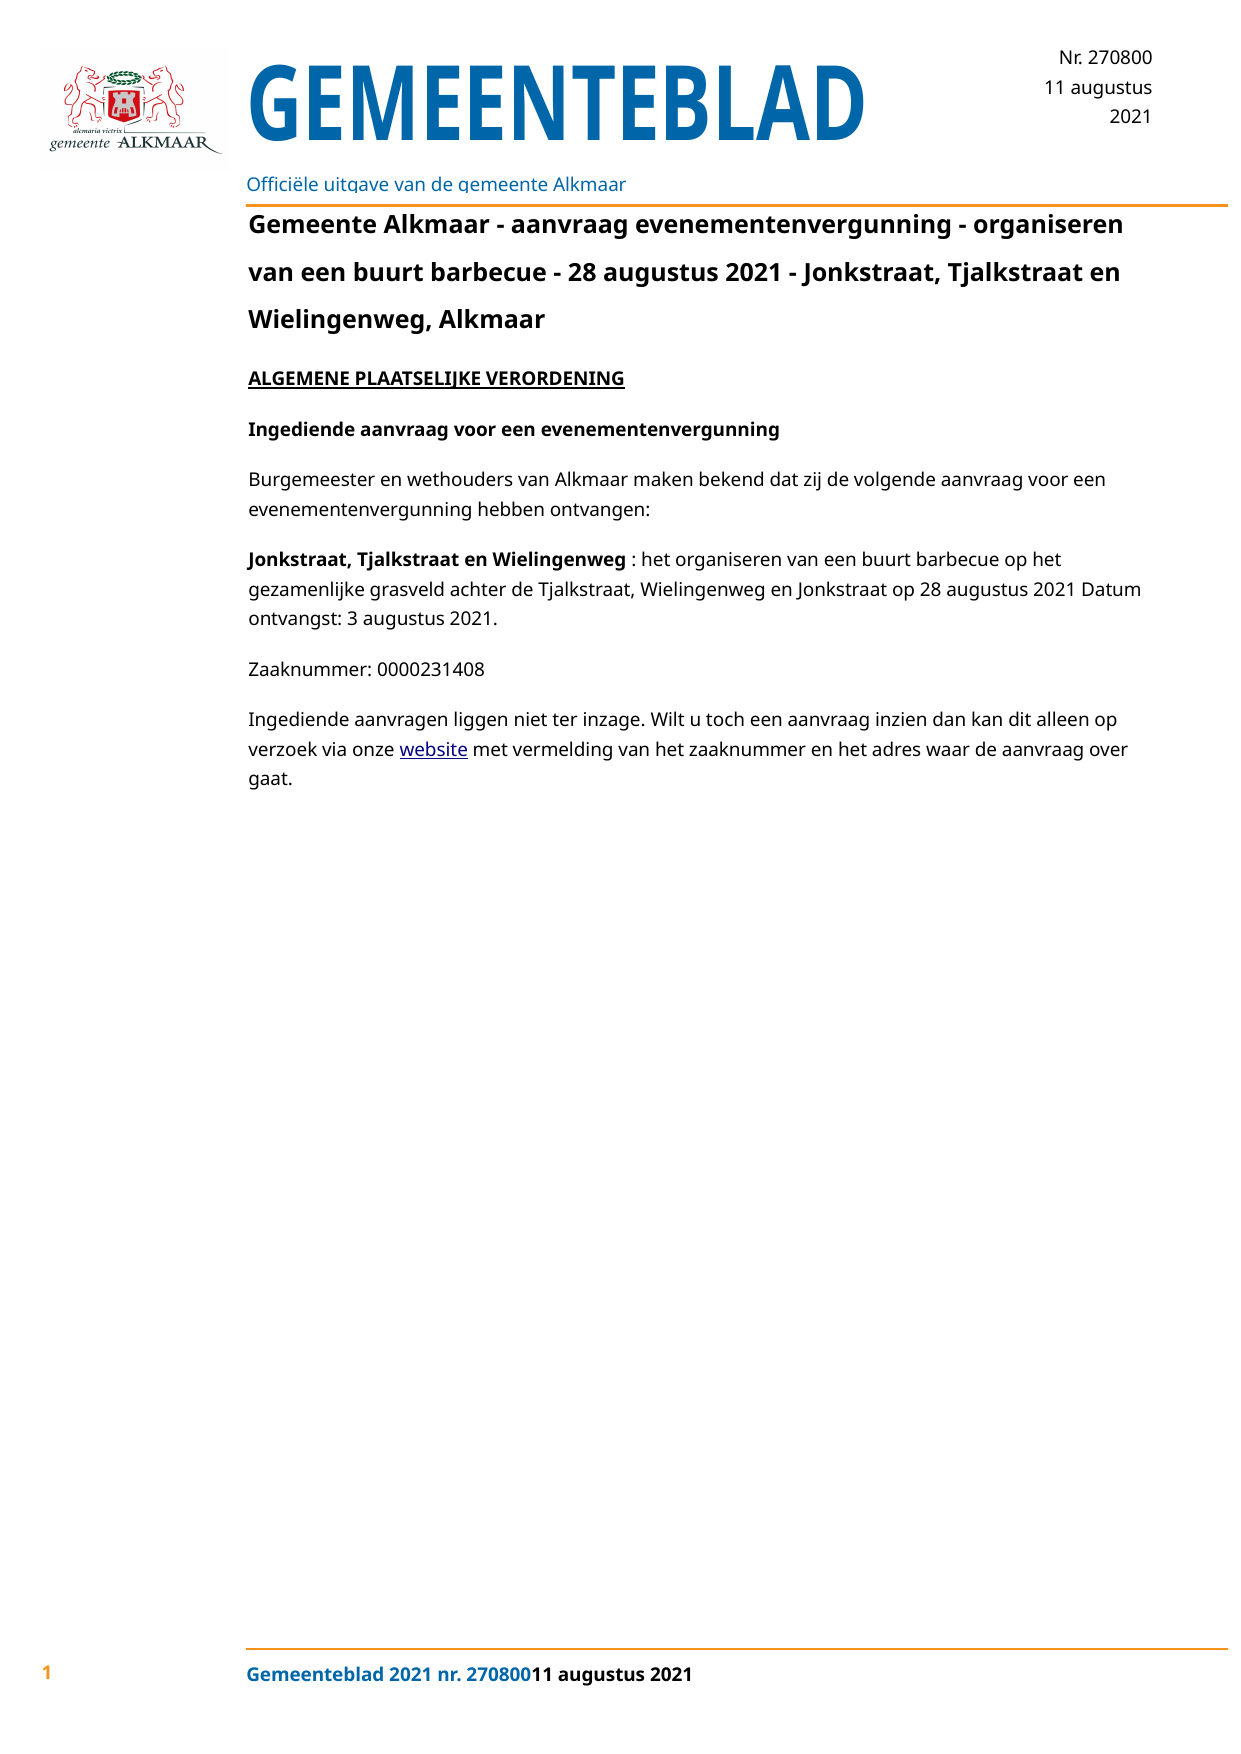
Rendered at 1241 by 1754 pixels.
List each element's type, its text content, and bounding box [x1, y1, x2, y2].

text Burgemeester en wethouders van Alkmaar maken bekend dat zij de volgende aanvraag voor een evenementenvergunning hebben ontvangen: [248, 466, 1152, 522]
text Jonkstraat, Tjalkstraat en Wielingenweg : het organiseren van een buurt barbecue op het gezamenlijke grasveld achter de Tjalkstraat, Wielingenweg en Jonkstraat op 28 augustus 2021 Datum ontvangst: 3 augustus 2021. [248, 546, 1152, 631]
text Ingediende aanvragen liggen niet ter inzage. Wilt u toch een aanvraag inzien dan kan dit alleen op verzoek via onze website met vermelding van het zaaknummer en het adres waar de aanvraag over gaat. [248, 706, 1152, 791]
text Ingediende aanvraag voor een evenementenvergunning [248, 416, 1152, 442]
picture [41, 47, 231, 172]
text Zaaknummer: 0000231408 [248, 656, 1152, 682]
text ALGEMENE PLAATSELIJKE VERORDENING [248, 366, 1152, 391]
text Gemeente Alkmaar - aanvraag evenementenvergunning - organiseren van een buurt barbecue - 28 augustus 2021 - Jonkstraat, Tjalkstraat en Wielingenweg, Alkmaar [248, 207, 1152, 336]
